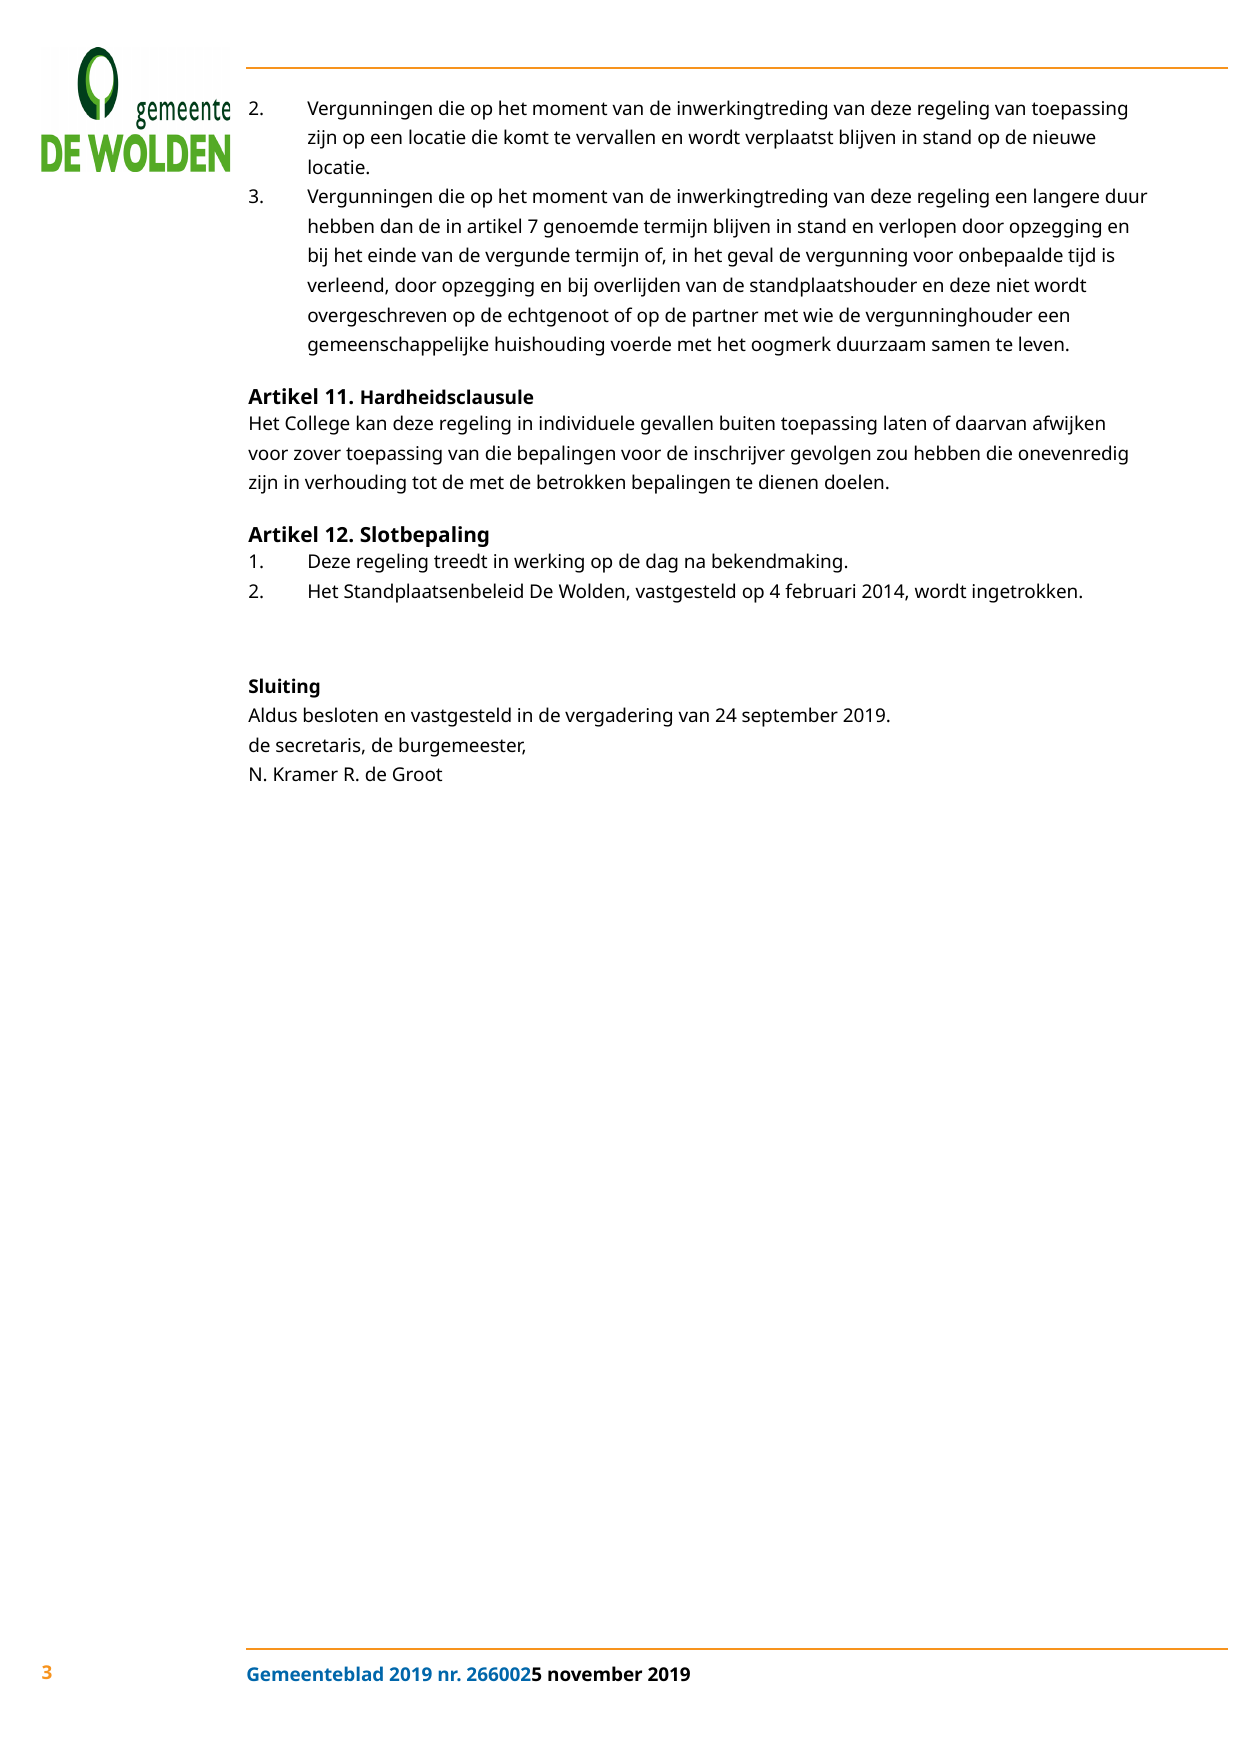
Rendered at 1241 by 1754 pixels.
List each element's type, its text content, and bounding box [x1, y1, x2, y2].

list Deze regeling treedt in werking op de dag na bekendmaking. [248, 548, 1152, 574]
text de secretaris, de burgemeester, [248, 732, 1152, 758]
text Sluiting [248, 673, 1152, 698]
picture [41, 47, 231, 172]
text N. Kramer R. de Groot [248, 762, 1152, 787]
list Het Standplaatsenbeleid De Wolden, vastgesteld op 4 februari 2014, wordt ingetrokken. [248, 578, 1152, 604]
list Vergunningen die op het moment van de inwerkingtreding van deze regeling een langere duur hebben dan de in artikel 7 genoemde termijn blijven in stand en verlopen door opzegging en bij het einde van de vergunde termijn of, in het geval de vergunning voor onbepaalde tijd is verleend, door opzegging en bij overlijden van de standplaatshouder en deze niet wordt overgeschreven op de echtgenoot of op de partner met wie de vergunninghouder een gemeenschappelijke huishouding voerde met het oogmerk duurzaam samen te leven. [248, 183, 1152, 357]
text Het College kan deze regeling in individuele gevallen buiten toepassing laten of daarvan afwijken voor zover toepassing van die bepalingen voor de inschrijver gevolgen zou hebben die onevenredig zijn in verhouding tot de met de betrokken bepalingen te dienen doelen. [248, 410, 1152, 495]
list Vergunningen die op het moment van de inwerkingtreding van deze regeling van toepassing zijn op een locatie die komt te vervallen en wordt verplaatst blijven in stand op de nieuwe locatie. [248, 95, 1152, 180]
text Aldus besloten en vastgesteld in de vergadering van 24 september 2019. [248, 702, 1152, 728]
text Artikel 12. Slotbepaling [248, 520, 1152, 548]
text Artikel 11. Hardheidsclausule [248, 382, 1152, 410]
